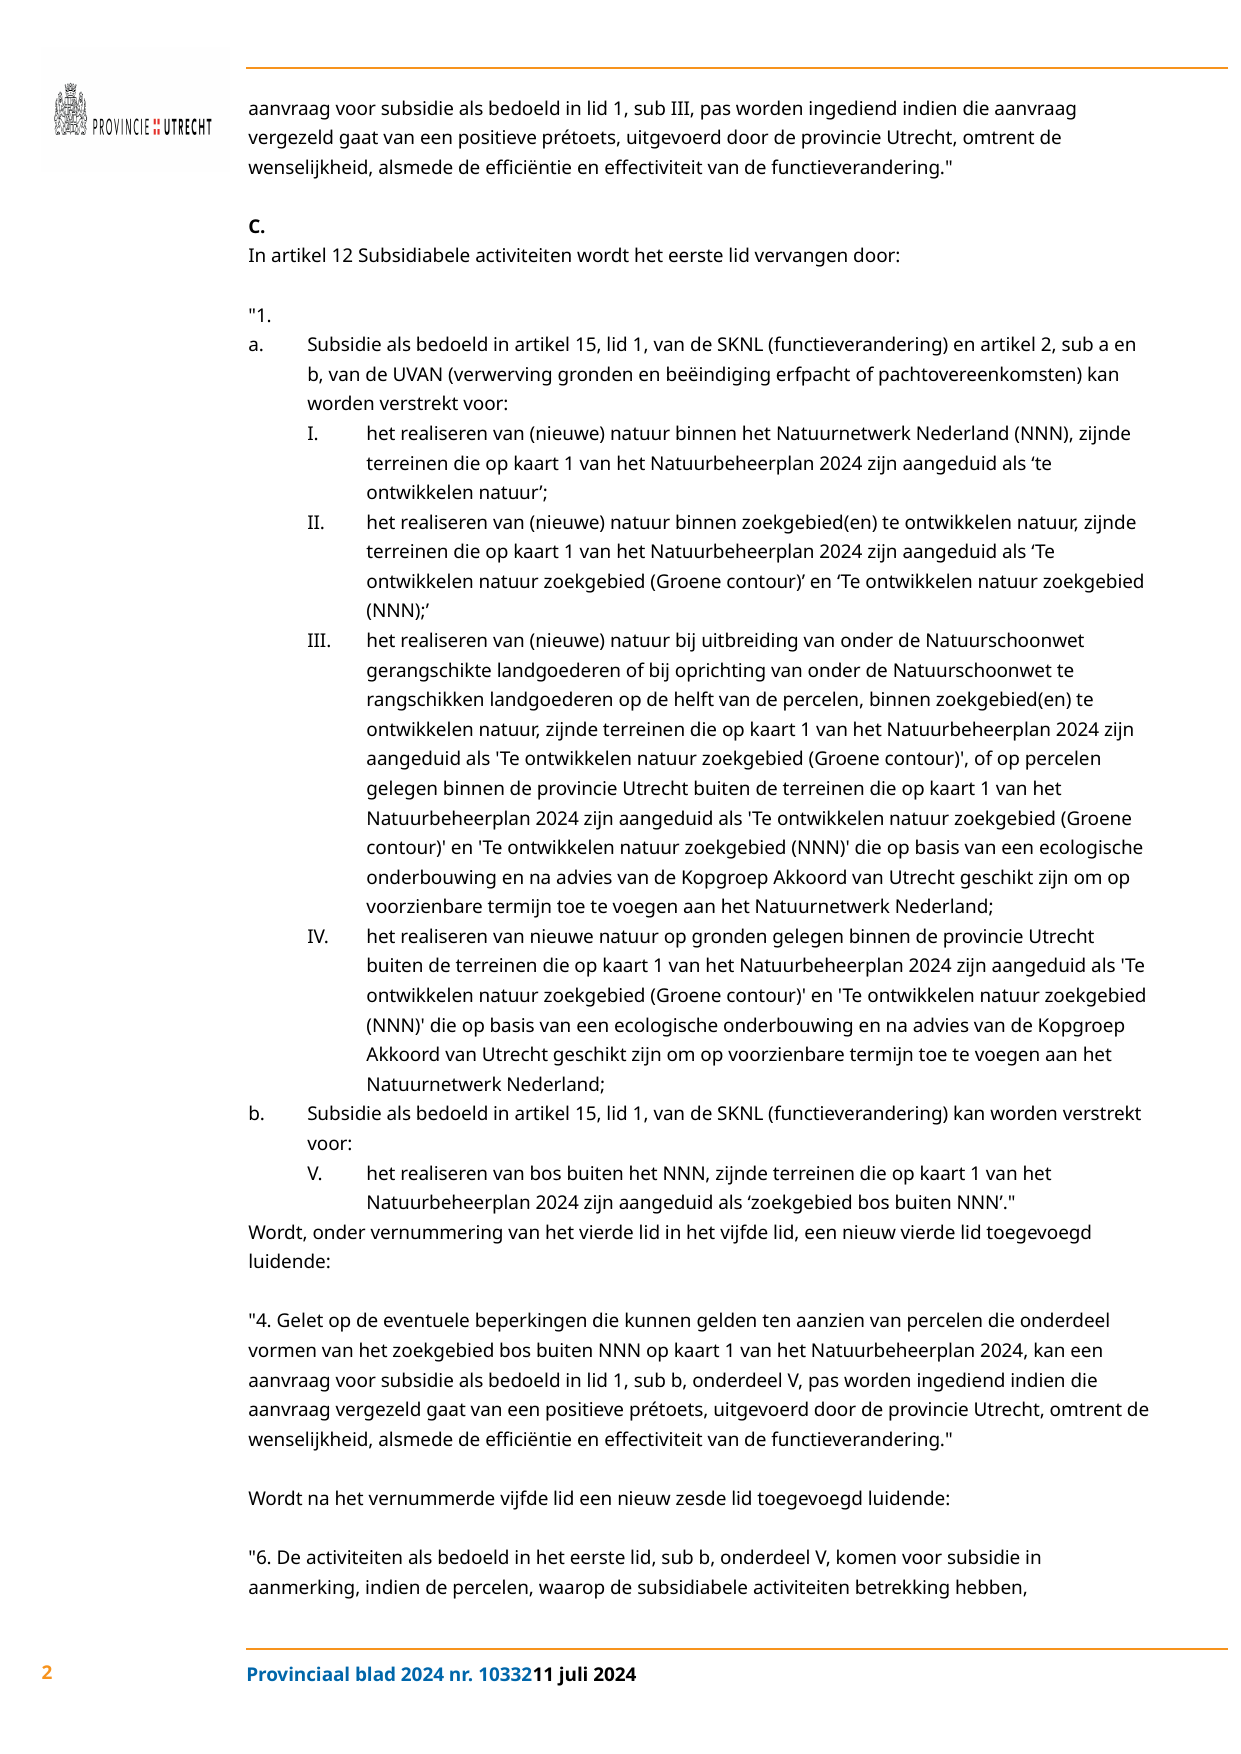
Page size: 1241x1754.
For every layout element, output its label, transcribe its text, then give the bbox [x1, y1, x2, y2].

list het realiseren van bos buiten het NNN, zijnde terreinen die op kaart 1 van het Natuurbeheerplan 2024 zijn aangeduid als ‘zoekgebied bos buiten NNN’." [307, 1160, 1152, 1215]
list het realiseren van nieuwe natuur op gronden gelegen binnen de provincie Utrecht buiten de terreinen die op kaart 1 van het Natuurbeheerplan 2024 zijn aangeduid als 'Te ontwikkelen natuur zoekgebied (Groene contour)' en 'Te ontwikkelen natuur zoekgebied (NNN)' die op basis van een ecologische onderbouwing en na advies van de Kopgroep Akkoord van Utrecht geschikt zijn om op voorzienbare termijn toe te voegen aan het Natuurnetwerk Nederland; [307, 923, 1152, 1097]
text "4. Gelet op de eventuele beperkingen die kunnen gelden ten aanzien van percelen die onderdeel vormen van het zoekgebied bos buiten NNN op kaart 1 van het Natuurbeheerplan 2024, kan een aanvraag voor subsidie als bedoeld in lid 1, sub b, onderdeel V, pas worden ingediend indien die aanvraag vergezeld gaat van een positieve prétoets, uitgevoerd door de provincie Utrecht, omtrent de wenselijkheid, alsmede de efficiëntie en effectiviteit van de functieverandering." [248, 1308, 1152, 1452]
picture [41, 47, 231, 172]
text aanvraag voor subsidie als bedoeld in lid 1, sub III, pas worden ingediend indien die aanvraag vergezeld gaat van een positieve prétoets, uitgevoerd door de provincie Utrecht, omtrent de wenselijkheid, alsmede de efficiëntie en effectiviteit van de functieverandering." [248, 95, 1152, 180]
list Subsidie als bedoeld in artikel 15, lid 1, van de SKNL (functieverandering) kan worden verstrekt voor: [248, 1101, 1152, 1156]
list Subsidie als bedoeld in artikel 15, lid 1, van de SKNL (functieverandering) en artikel 2, sub a en b, van de UVAN (verwerving gronden en beëindiging erfpacht of pachtovereenkomsten) kan worden verstrekt voor: [248, 331, 1152, 416]
text "6. De activiteiten als bedoeld in het eerste lid, sub b, onderdeel V, komen voor subsidie in aanmerking, indien de percelen, waarop de subsidiabele activiteiten betrekking hebben, [248, 1544, 1152, 1600]
text In artikel 12 Subsidiabele activiteiten wordt het eerste lid vervangen door: [248, 243, 1152, 268]
text Wordt na het vernummerde vijfde lid een nieuw zesde lid toegevoegd luidende: [248, 1485, 1152, 1511]
list het realiseren van (nieuwe) natuur binnen zoekgebied(en) te ontwikkelen natuur, zijnde terreinen die op kaart 1 van het Natuurbeheerplan 2024 zijn aangeduid als ‘Te ontwikkelen natuur zoekgebied (Groene contour)’ en ‘Te ontwikkelen natuur zoekgebied (NNN);’ [307, 509, 1152, 623]
text C. [248, 213, 1152, 239]
text Wordt, onder vernummering van het vierde lid in het vijfde lid, een nieuw vierde lid toegevoegd luidende: [248, 1219, 1152, 1274]
list het realiseren van (nieuwe) natuur binnen het Natuurnetwerk Nederland (NNN), zijnde terreinen die op kaart 1 van het Natuurbeheerplan 2024 zijn aangeduid als ‘te ontwikkelen natuur’; [307, 420, 1152, 505]
list het realiseren van (nieuwe) natuur bij uitbreiding van onder de Natuurschoonwet gerangschikte landgoederen of bij oprichting van onder de Natuurschoonwet te rangschikken landgoederen op de helft van de percelen, binnen zoekgebied(en) te ontwikkelen natuur, zijnde terreinen die op kaart 1 van het Natuurbeheerplan 2024 zijn aangeduid als 'Te ontwikkelen natuur zoekgebied (Groene contour)', of op percelen gelegen binnen de provincie Utrecht buiten de terreinen die op kaart 1 van het Natuurbeheerplan 2024 zijn aangeduid als 'Te ontwikkelen natuur zoekgebied (Groene contour)' en 'Te ontwikkelen natuur zoekgebied (NNN)' die op basis van een ecologische onderbouwing en na advies van de Kopgroep Akkoord van Utrecht geschikt zijn om op voorzienbare termijn toe te voegen aan het Natuurnetwerk Nederland; [307, 627, 1152, 919]
text "1. [248, 302, 1152, 328]
